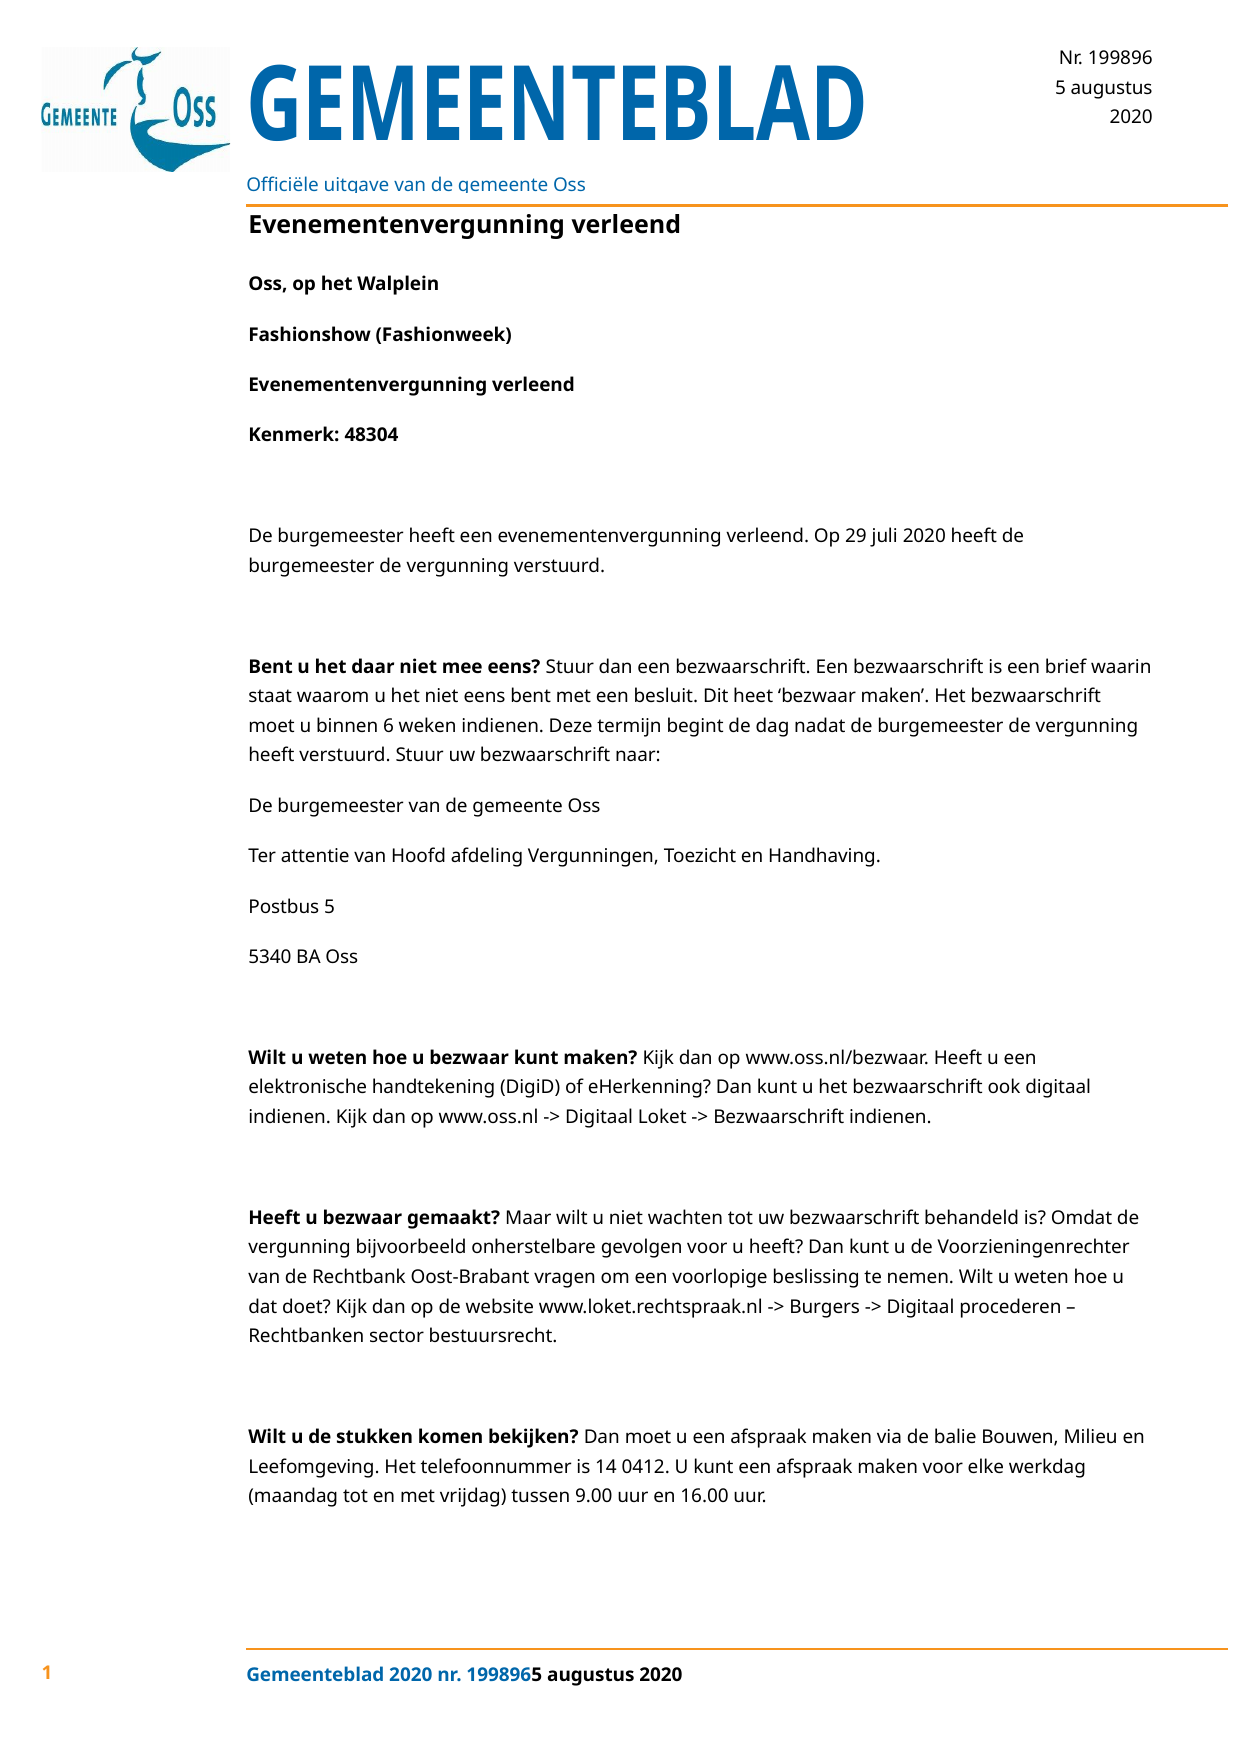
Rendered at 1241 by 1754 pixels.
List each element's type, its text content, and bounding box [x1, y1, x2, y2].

text Kenmerk: 48304 [248, 422, 1152, 447]
text Wilt u weten hoe u bezwaar kunt maken? Kijk dan op www.oss.nl/bezwaar. Heeft u een elektronische handtekening (DigiD) of eHerkenning? Dan kunt u het bezwaarschrift ook digitaal indienen. Kijk dan op www.oss.nl -> Digitaal Loket -> Bezwaarschrift indienen. [248, 1044, 1152, 1129]
text Fashionshow (Fashionweek) [248, 321, 1152, 346]
text Wilt u de stukken komen bekijken? Dan moet u een afspraak maken via de balie Bouwen, Milieu en Leefomgeving. Het telefoonnummer is 14 0412. U kunt een afspraak maken voor elke werkdag (maandag tot en met vrijdag) tussen 9.00 uur en 16.00 uur. [248, 1423, 1152, 1508]
text Bent u het daar niet mee eens? Stuur dan een bezwaarschrift. Een bezwaarschrift is een brief waarin staat waarom u het niet eens bent met een besluit. Dit heet ‘bezwaar maken’. Het bezwaarschrift moet u binnen 6 weken indienen. Deze termijn begint de dag nadat de burgemeester de vergunning heeft verstuurd. Stuur uw bezwaarschrift naar: [248, 653, 1152, 767]
text Evenementenvergunning verleend [248, 207, 1152, 241]
text Ter attentie van Hoofd afdeling Vergunningen, Toezicht en Handhaving. [248, 842, 1152, 868]
picture [41, 47, 231, 172]
text 5340 BA Oss [248, 943, 1152, 969]
text De burgemeester van de gemeente Oss [248, 792, 1152, 818]
text Evenementenvergunning verleend [248, 371, 1152, 397]
text Heeft u bezwaar gemaakt? Maar wilt u niet wachten tot uw bezwaarschrift behandeld is? Omdat de vergunning bijvoorbeeld onherstelbare gevolgen voor u heeft? Dan kunt u de Voorzieningenrechter van de Rechtbank Oost-Brabant vragen om een voorlopige beslissing te nemen. Wilt u weten hoe u dat doet? Kijk dan op de website www.loket.rechtspraak.nl -> Burgers -> Digitaal procederen – Rechtbanken sector bestuursrecht. [248, 1204, 1152, 1348]
text Oss, op het Walplein [248, 270, 1152, 296]
text De burgemeester heeft een evenementenvergunning verleend. Op 29 juli 2020 heeft de burgemeester de vergunning verstuurd. [248, 522, 1152, 578]
text Postbus 5 [248, 893, 1152, 918]
